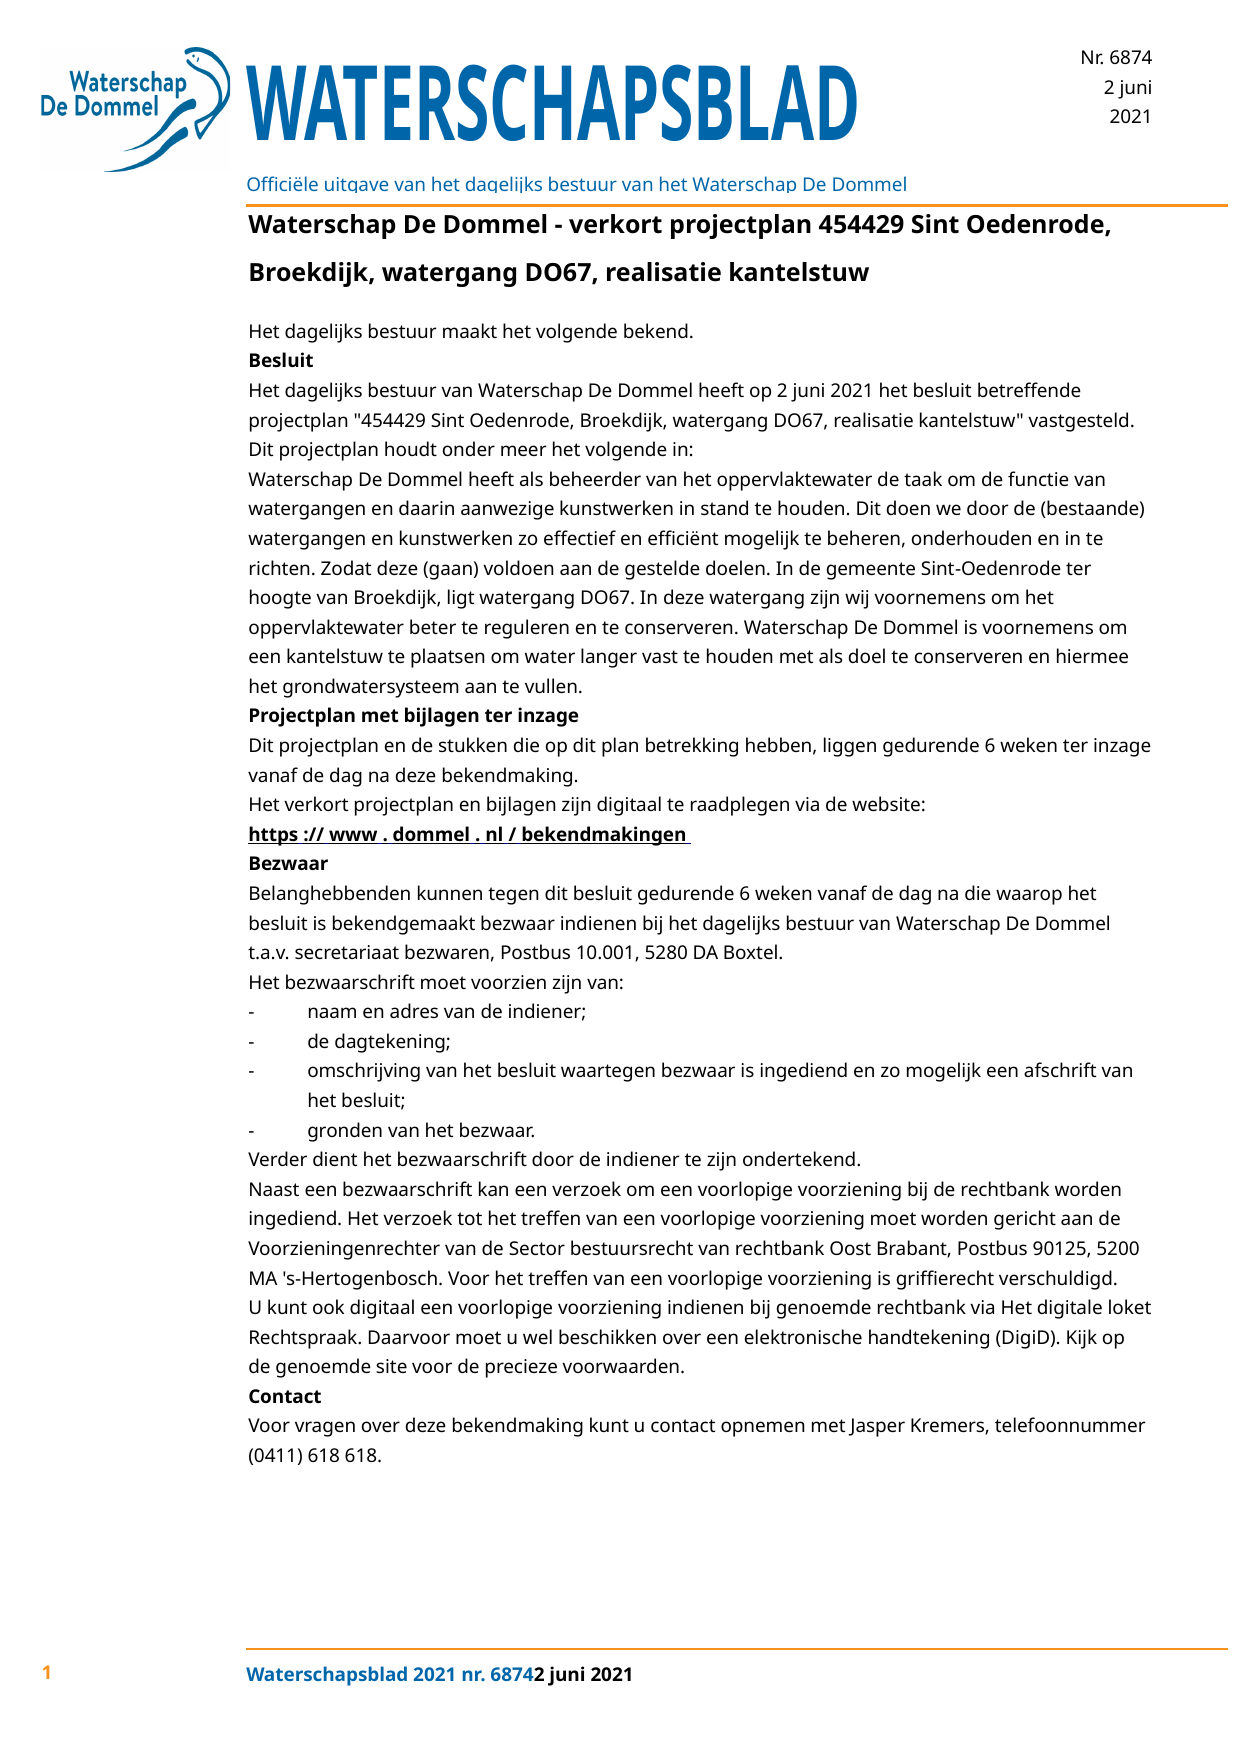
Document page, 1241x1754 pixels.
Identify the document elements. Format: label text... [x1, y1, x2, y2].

picture [198, 118, 210, 131]
text Waterschap De Dommel - verkort projectplan 454429 Sint Oedenrode, Broekdijk, watergang DO67, realisatie kantelstuw [248, 207, 1152, 288]
picture [45, 99, 51, 111]
picture [41, 47, 231, 172]
table_header Het dagelijks bestuur maakt het volgende bekend. Besluit Het dagelijks bestuur van Waterschap De Dommel heeft op 2 juni 2021 het besluit betreffende projectplan "454429 Sint Oedenrode, Broekdijk, watergang DO67, realisatie kantelstuw" vastgesteld. Dit projectplan houdt onder meer het volgende in: Waterschap De Dommel heeft als beheerder van het oppervlaktewater de taak om de functie van watergangen en daarin aanwezige kunstwerken in stand te houden. Dit doen we door de (bestaande) watergangen en kunstwerken zo effectief en efficiënt mogelijk te beheren, onderhouden en in te richten. Zodat deze (gaan) voldoen aan de gestelde doelen. In de gemeente Sint‑Oedenrode ter hoogte van Broekdijk, ligt watergang DO67. In deze watergang zijn wij voornemens om het oppervlaktewater beter te reguleren en te conserveren. Waterschap De Dommel is voornemens om een kantelstuw te plaatsen om water langer vast te houden met als doel te conserveren en hiermee het grondwatersysteem aan te vullen. Projectplan met bijlagen ter inzage Dit projectplan en de stukken die op dit plan betrekking hebben, liggen gedurende 6 weken ter inzage vanaf de dag na deze bekendmaking. Het verkort projectplan en bijlagen zijn digitaal te raadplegen via de website: https :// www . dommel . nl / bekendmakingen Bezwaar Belanghebbenden kunnen tegen dit besluit gedurende 6 weken vanaf de dag na die waarop het besluit is bekendgemaakt bezwaar indienen bij het dagelijks bestuur van Waterschap De Dommel t.a.v. secretariaat bezwaren, Postbus 10.001, 5280 DA Boxtel. Het bezwaarschrift moet voorzien zijn van: naam en adres van de indiener; de dagtekening; omschrijving van het besluit waartegen bezwaar is ingediend en zo mogelijk een afschrift van het besluit; gronden van het bezwaar. Verder dient het bezwaarschrift door de indiener te zijn ondertekend. Naast een bezwaarschrift kan een verzoek om een voorlopige voorziening bij de rechtbank worden ingediend. Het verzoek tot het treffen van een voorlopige voorziening moet worden gericht aan de Voorzieningenrechter van de Sector bestuursrecht van rechtbank Oost Brabant, Postbus 90125, 5200 MA 's‑Hertogenbosch. Voor het treffen van een voorlopige voorziening is griffierecht verschuldigd. U kunt ook digitaal een voorlopige voorziening indienen bij genoemde rechtbank via Het digitale loket Rechtspraak. Daarvoor moet u wel beschikken over een elektronische handtekening (DigiD). Kijk op de genoemde site voor de precieze voorwaarden. Contact Voor vragen over deze bekendmaking kunt u contact opnemen met Jasper Kremers, telefoonnummer (0411) 618 618. [248, 318, 1152, 1468]
picture [204, 47, 231, 76]
